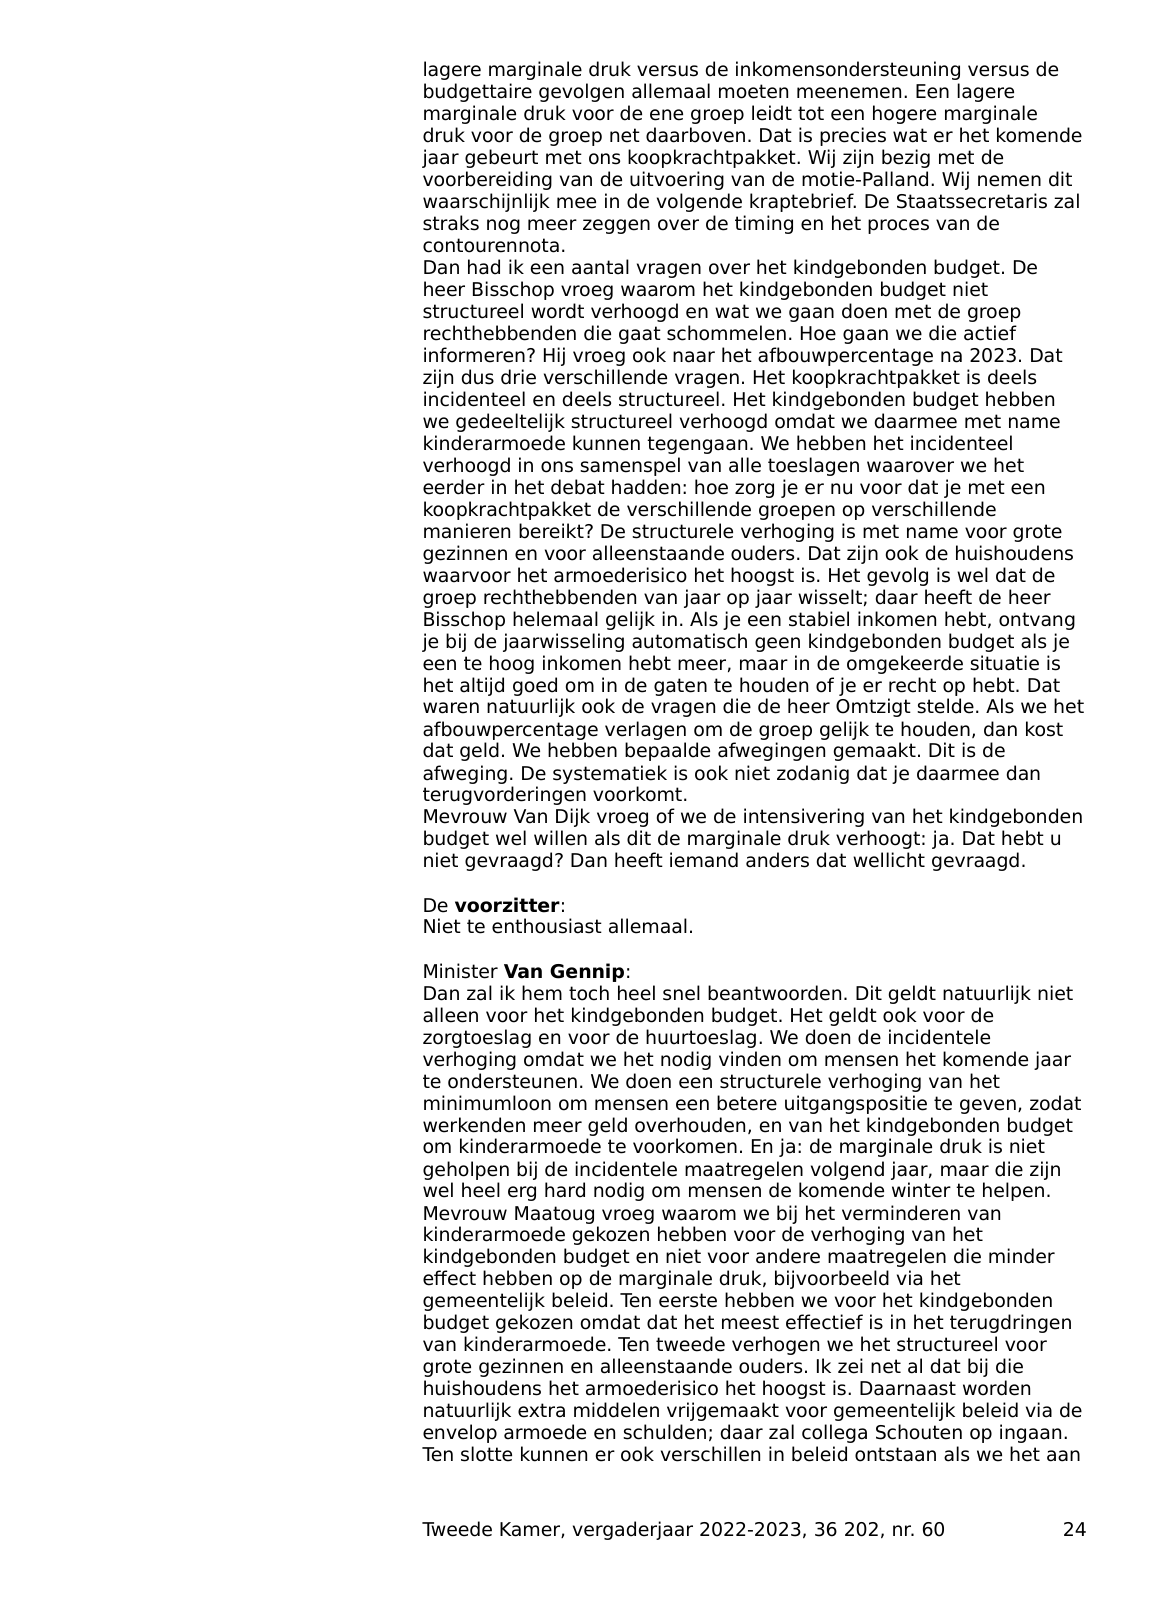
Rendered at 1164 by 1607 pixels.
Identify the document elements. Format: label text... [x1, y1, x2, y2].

text Dan zal ik hem toch heel snel beantwoorden. Dit geldt natuurlijk niet alleen voor het kindgebonden budget. Het geldt ook voor de zorgtoeslag en voor de huurtoeslag. We doen de incidentele verhoging omdat we het nodig vinden om mensen het komende jaar te ondersteunen. We doen een structurele verhoging van het minimumloon om mensen een betere uitgangspositie te geven, zodat werkenden meer geld overhouden, en van het kindgebonden budget om kinderarmoede te voorkomen. En ja: de marginale druk is niet geholpen bij de incidentele maatregelen volgend jaar, maar die zijn wel heel erg hard nodig om mensen de komende winter te helpen. [422, 983, 1087, 1202]
text lagere marginale druk versus de inkomensondersteuning versus de budgettaire gevolgen allemaal moeten meenemen. Een lagere marginale druk voor de ene groep leidt tot een hogere marginale druk voor de groep net daarboven. Dat is precies wat er het komende jaar gebeurt met ons koopkrachtpakket. Wij zijn bezig met de voorbereiding van de uitvoering van de motie-Palland. Wij nemen dit waarschijnlijk mee in de volgende kraptebrief. De Staatssecretaris zal straks nog meer zeggen over de timing en het proces van de contourennota. [422, 59, 1087, 257]
text Mevrouw Maatoug vroeg waarom we bij het verminderen van kinderarmoede gekozen hebben voor de verhoging van het kindgebonden budget en niet voor andere maatregelen die minder effect hebben op de marginale druk, bijvoorbeeld via het gemeentelijk beleid. Ten eerste hebben we voor het kindgebonden budget gekozen omdat dat het meest effectief is in het terugdringen van kinderarmoede. Ten tweede verhogen we het structureel voor grote gezinnen en alleenstaande ouders. Ik zei net al dat bij die huishoudens het armoederisico het hoogst is. Daarnaast worden natuurlijk extra middelen vrijgemaakt voor gemeentelijk beleid via de envelop armoede en schulden; daar zal collega Schouten op ingaan. Ten slotte kunnen er ook verschillen in beleid ontstaan als we het aan [422, 1202, 1087, 1466]
text Mevrouw Van Dijk vroeg of we de intensivering van het kindgebonden budget wel willen als dit de marginale druk verhoogt: ja. Dat hebt u niet gevraagd? Dan heeft iemand anders dat wellicht gevraagd. [422, 806, 1087, 872]
text Niet te enthousiast allemaal. [422, 916, 1087, 938]
text Minister Van Gennip: [422, 961, 1087, 983]
text Dan had ik een aantal vragen over het kindgebonden budget. De heer Bisschop vroeg waarom het kindgebonden budget niet structureel wordt verhoogd en wat we gaan doen met de groep rechthebbenden die gaat schommelen. Hoe gaan we die actief informeren? Hij vroeg ook naar het afbouwpercentage na 2023. Dat zijn dus drie verschillende vragen. Het koopkrachtpakket is deels incidenteel en deels structureel. Het kindgebonden budget hebben we gedeeltelijk structureel verhoogd omdat we daarmee met name kinderarmoede kunnen tegengaan. We hebben het incidenteel verhoogd in ons samenspel van alle toeslagen waarover we het eerder in het debat hadden: hoe zorg je er nu voor dat je met een koopkrachtpakket de verschillende groepen op verschillende manieren bereikt? De structurele verhoging is met name voor grote gezinnen en voor alleenstaande ouders. Dat zijn ook de huishoudens waarvoor het armoederisico het hoogst is. Het gevolg is wel dat de groep rechthebbenden van jaar op jaar wisselt; daar heeft de heer Bisschop helemaal gelijk in. Als je een stabiel inkomen hebt, ontvang je bij de jaarwisseling automatisch geen kindgebonden budget als je een te hoog inkomen hebt meer, maar in de omgekeerde situatie is het altijd goed om in de gaten te houden of je er recht op hebt. Dat waren natuurlijk ook de vragen die de heer Omtzigt stelde. Als we het afbouwpercentage verlagen om de groep gelijk te houden, dan kost dat geld. We hebben bepaalde afwegingen gemaakt. Dit is de afweging. De systematiek is ook niet zodanig dat je daarmee dan terugvorderingen voorkomt. [422, 257, 1087, 806]
text De voorzitter: [422, 894, 1087, 916]
